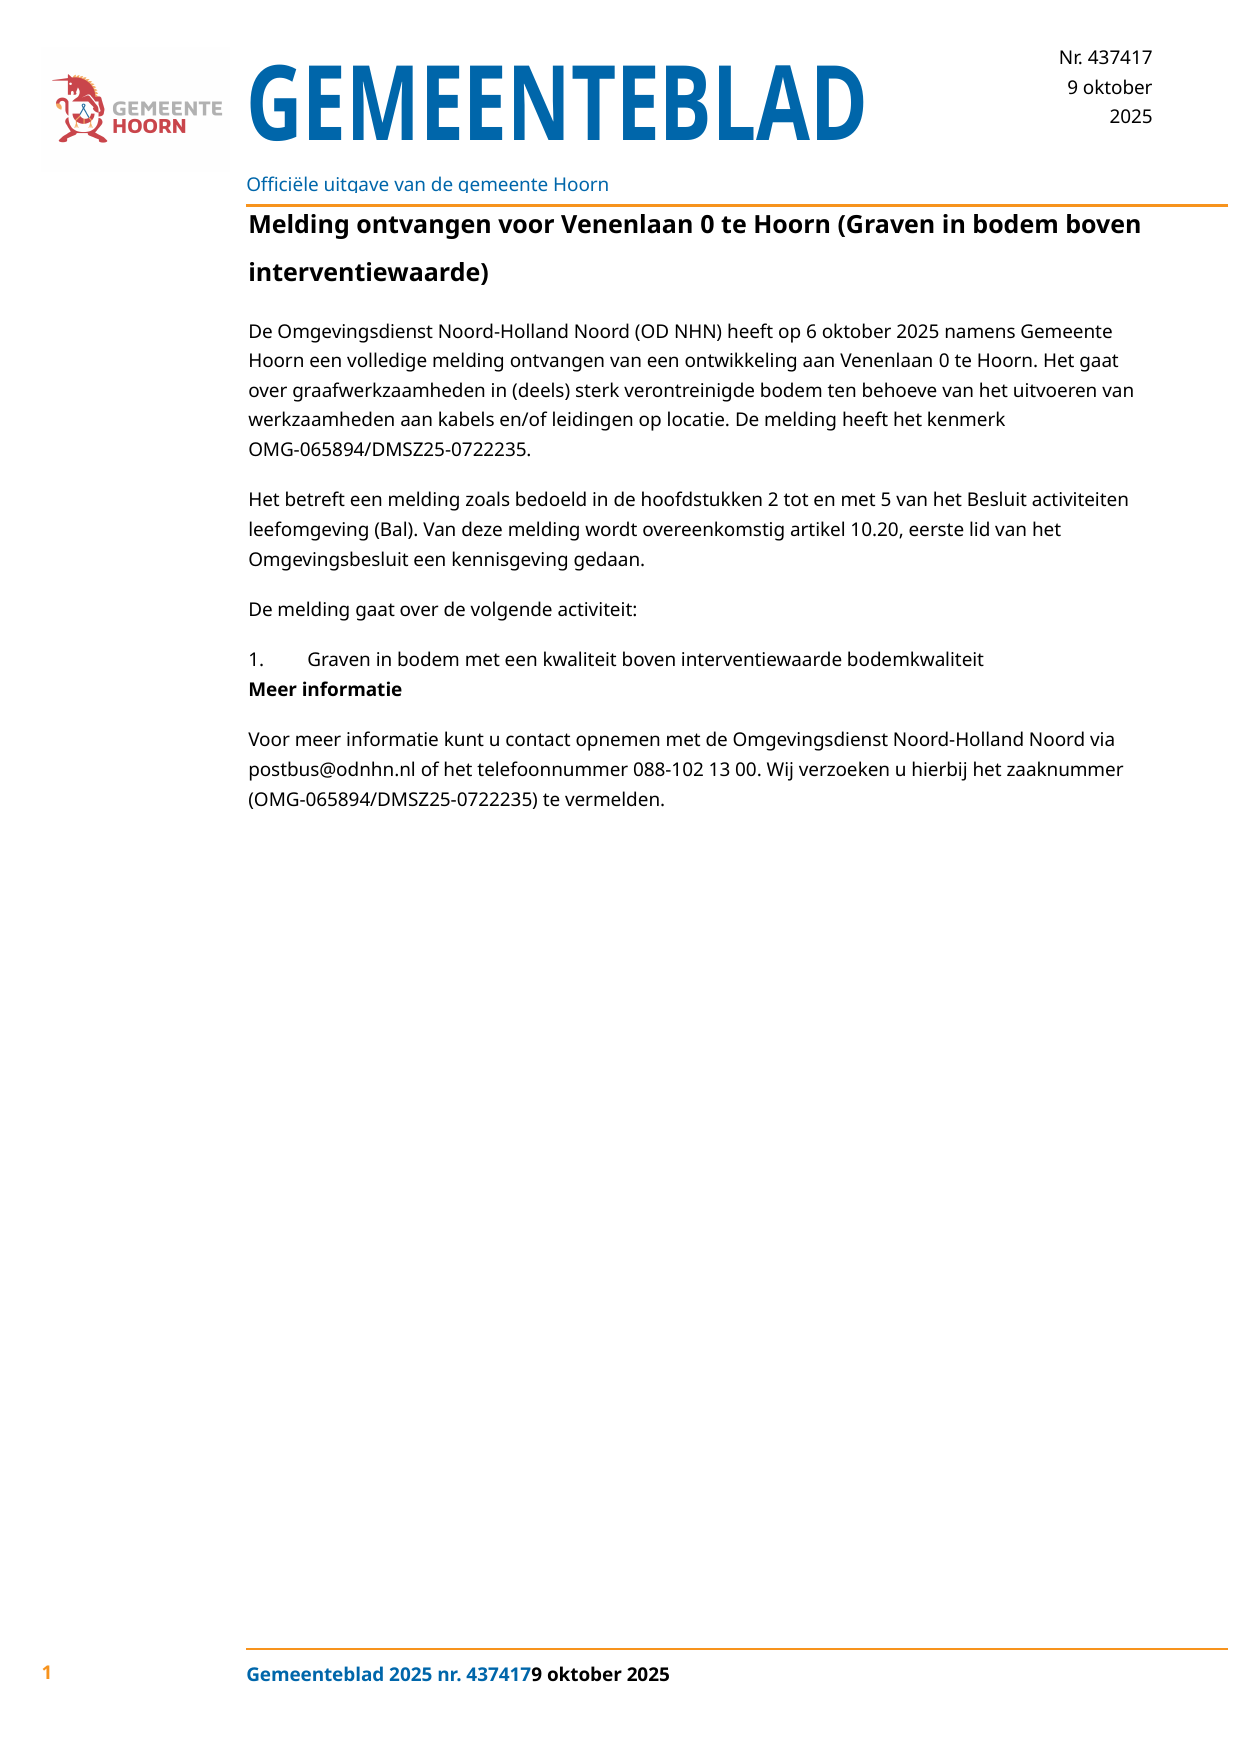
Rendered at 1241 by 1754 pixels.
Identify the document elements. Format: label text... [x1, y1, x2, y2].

text Het betreft een melding zoals bedoeld in de hoofdstukken 2 tot en met 5 van het Besluit activiteiten leefomgeving (Bal). Van deze melding wordt overeenkomstig artikel 10.20, eerste lid van het Omgevingsbesluit een kennisgeving gedaan. [248, 487, 1152, 572]
text Meer informatie [248, 676, 1152, 702]
text De Omgevingsdienst Noord-Holland Noord (OD NHN) heeft op 6 oktober 2025 namens Gemeente Hoorn een volledige melding ontvangen van een ontwikkeling aan Venenlaan 0 te Hoorn. Het gaat over graafwerkzaamheden in (deels) sterk verontreinigde bodem ten behoeve van het uitvoeren van werkzaamheden aan kabels en/of leidingen op locatie. De melding heeft het kenmerk OMG-065894/DMSZ25-0722235. [248, 318, 1152, 462]
text Melding ontvangen voor Venenlaan 0 te Hoorn (Graven in bodem boven interventiewaarde) [248, 207, 1152, 288]
text De melding gaat over de volgende activiteit: [248, 596, 1152, 622]
list Graven in bodem met een kwaliteit boven interventiewaarde bodemkwaliteit [248, 647, 1152, 672]
picture [41, 47, 231, 172]
text Voor meer informatie kunt u contact opnemen met de Omgevingsdienst Noord-Holland Noord via postbus@odnhn.nl of het telefoonnummer 088-102 13 00. Wij verzoeken u hierbij het zaaknummer (OMG-065894/DMSZ25-0722235) te vermelden. [248, 727, 1152, 812]
